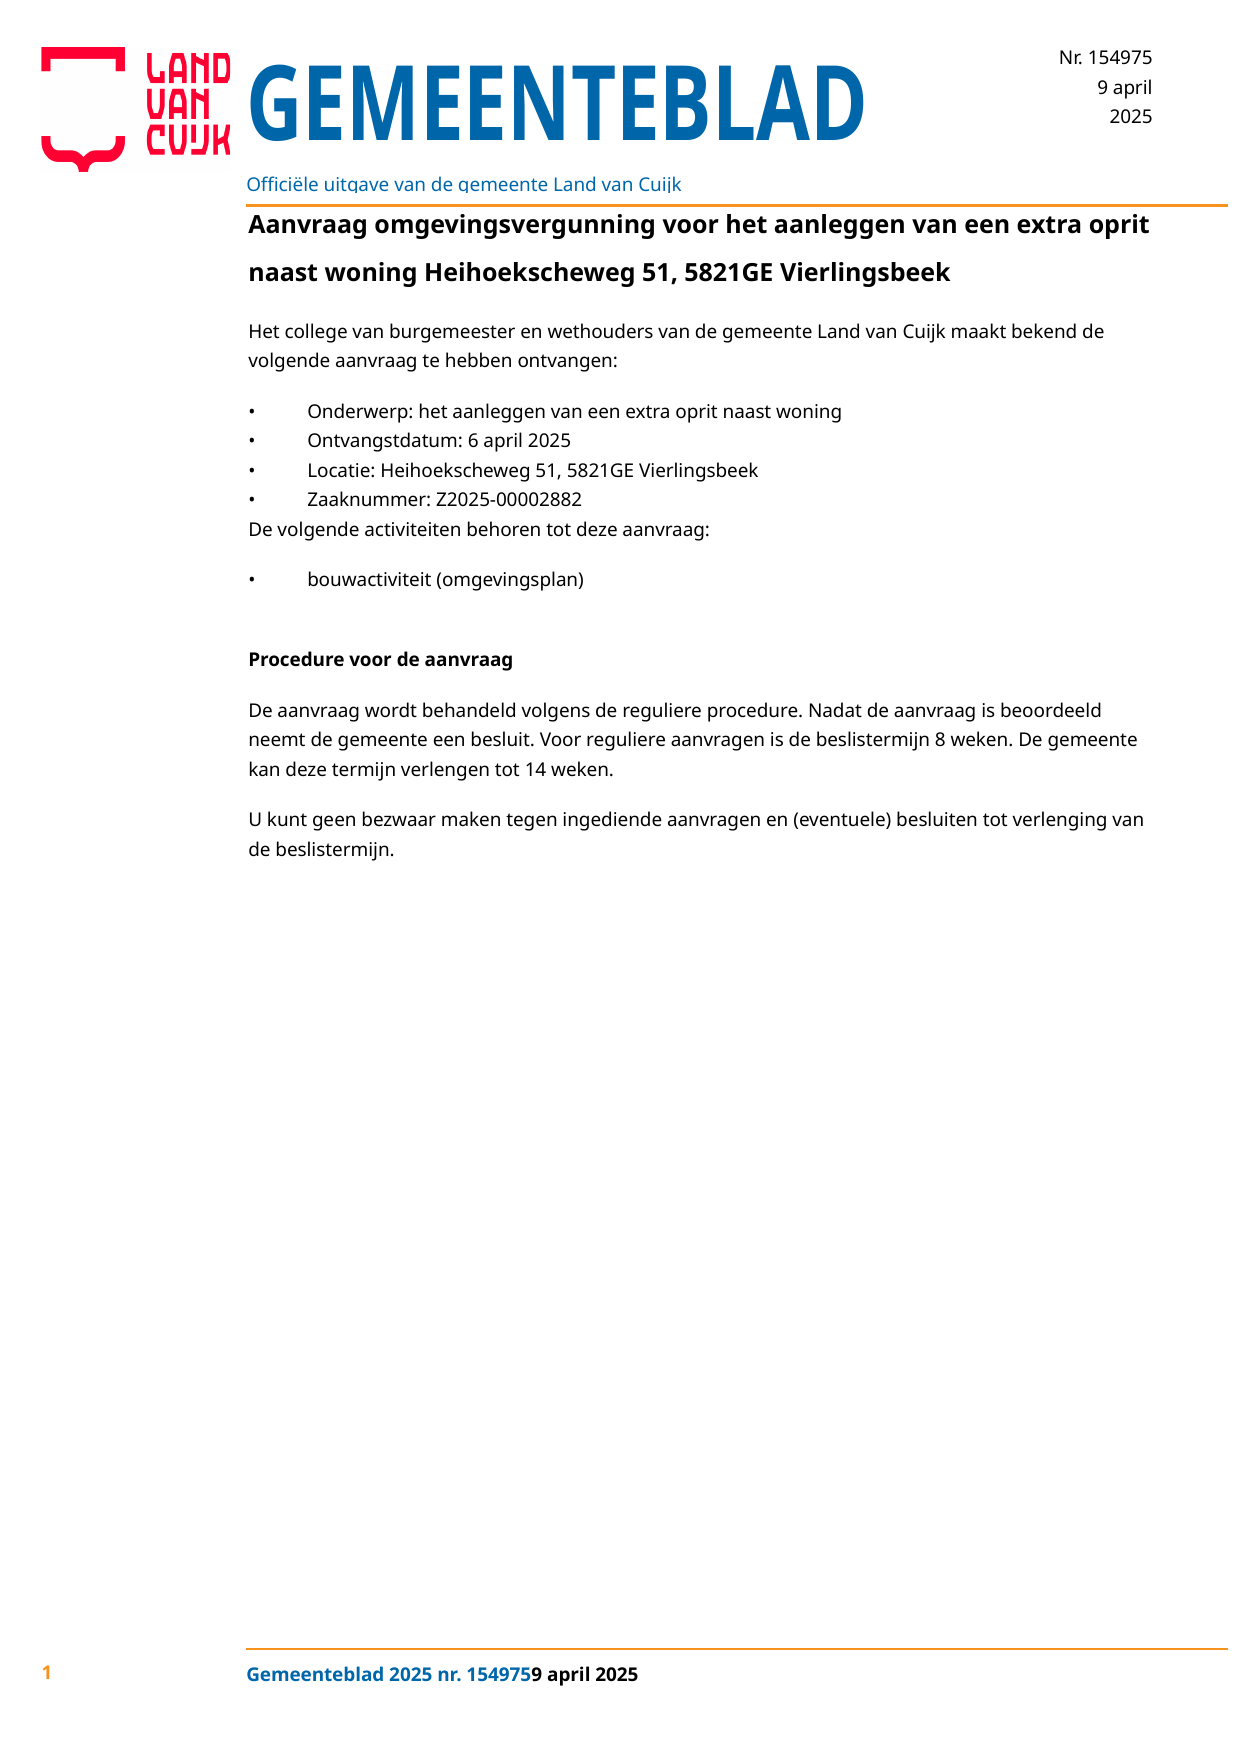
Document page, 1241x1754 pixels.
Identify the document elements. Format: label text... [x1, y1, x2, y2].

text Het college van burgemeester en wethouders van de gemeente Land van Cuijk maakt bekend de volgende aanvraag te hebben ontvangen: [248, 318, 1152, 373]
text De volgende activiteiten behoren tot deze aanvraag: [248, 516, 1152, 542]
picture [41, 47, 231, 172]
text De aanvraag wordt behandeld volgens de reguliere procedure. Nadat de aanvraag is beoordeeld neemt de gemeente een besluit. Voor reguliere aanvragen is de beslistermijn 8 weken. De gemeente kan deze termijn verlengen tot 14 weken. [248, 697, 1152, 782]
list bouwactiviteit (omgevingsplan) [248, 567, 1152, 592]
list Locatie: Heihoekscheweg 51, 5821GE Vierlingsbeek [248, 457, 1152, 483]
list Onderwerp: het aanleggen van een extra oprit naast woning [248, 398, 1152, 424]
list Ontvangstdatum: 6 april 2025 [248, 427, 1152, 453]
text U kunt geen bezwaar maken tegen ingediende aanvragen en (eventuele) besluiten tot verlenging van de beslistermijn. [248, 807, 1152, 862]
text Aanvraag omgevingsvergunning voor het aanleggen van een extra oprit naast woning Heihoekscheweg 51, 5821GE Vierlingsbeek [248, 207, 1152, 288]
text Procedure voor de aanvraag [248, 647, 1152, 672]
list Zaaknummer: Z2025-00002882 [248, 487, 1152, 512]
